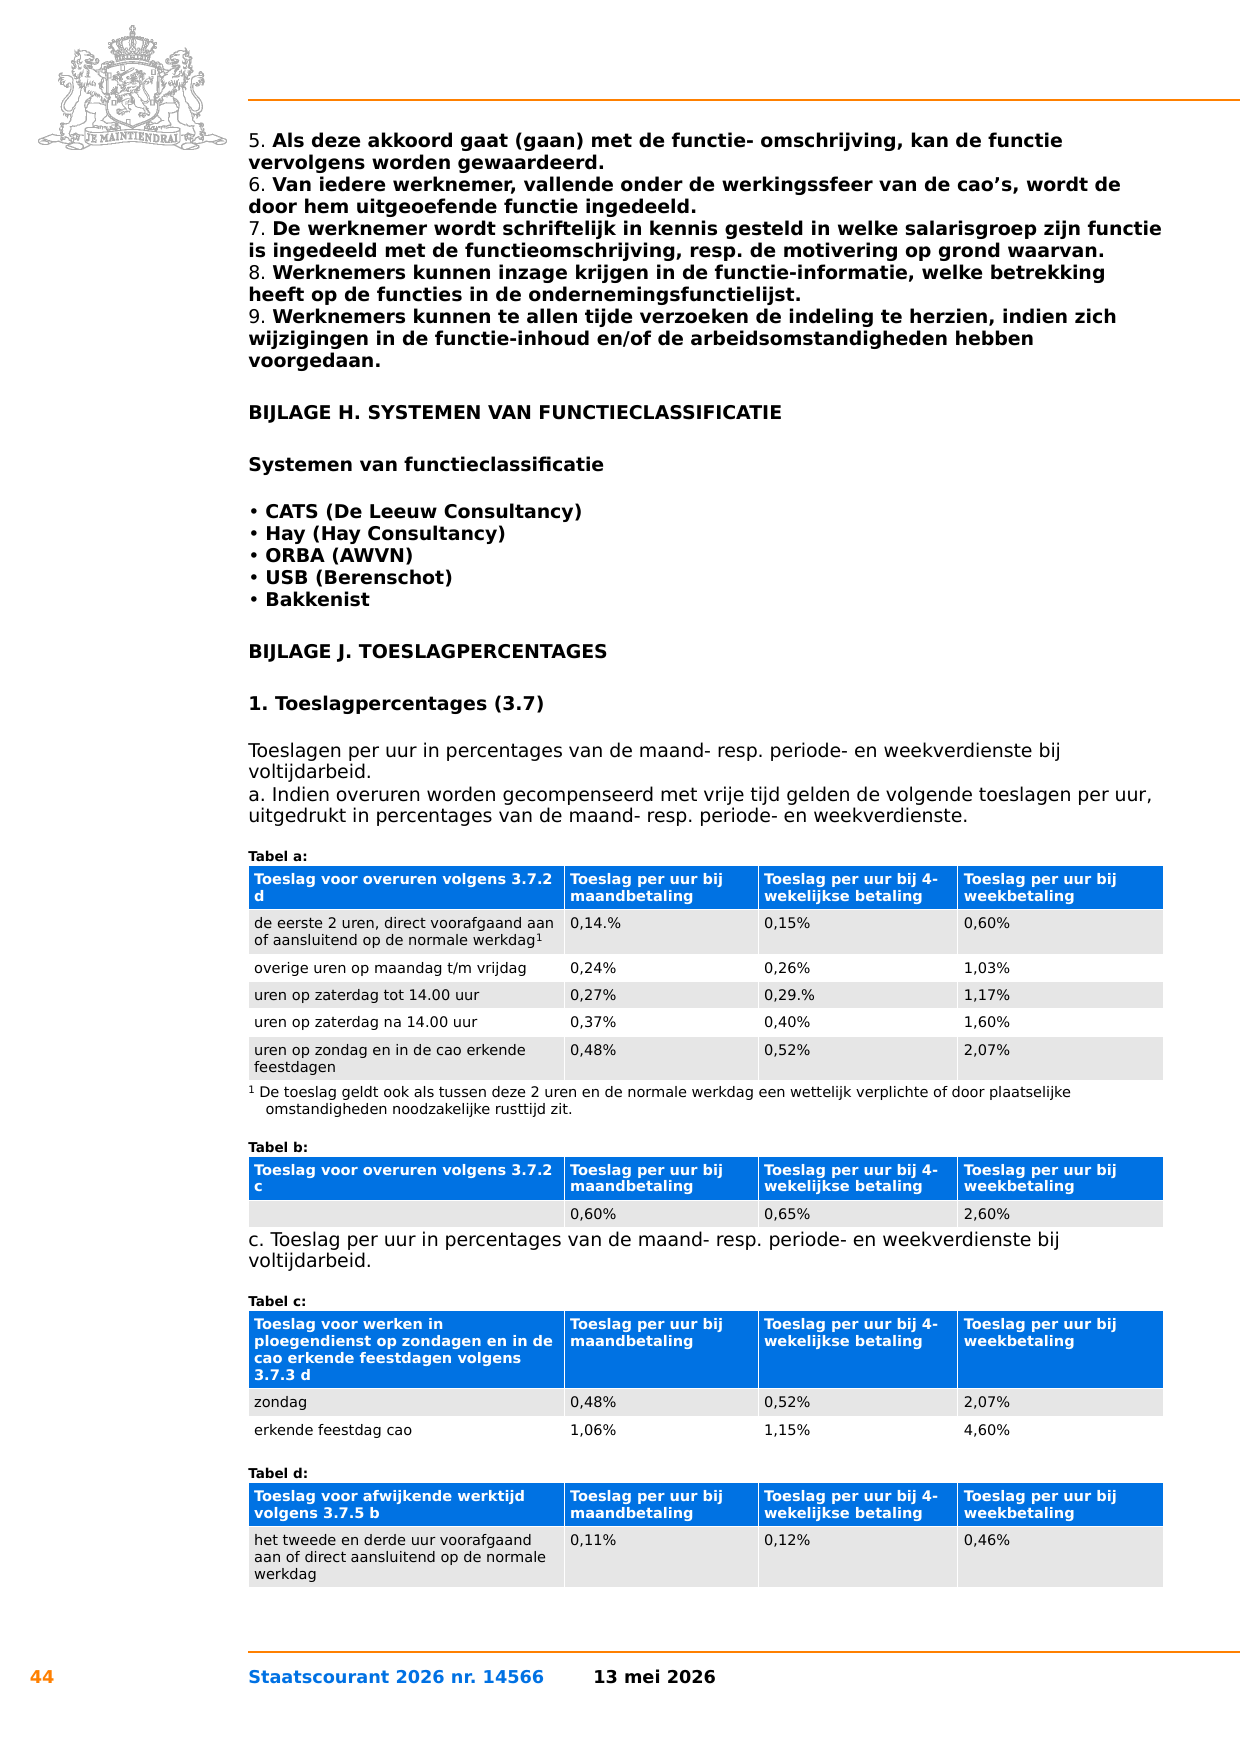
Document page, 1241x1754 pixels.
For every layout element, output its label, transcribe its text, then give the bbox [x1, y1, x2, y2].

table_cell 0,11% [565, 1527, 758, 1587]
text c. Toeslag per uur in percentages van de maand- resp. periode- en weekverdienste bij voltijdarbeid. [248, 1229, 1163, 1272]
table_header Tabel d: [248, 1466, 1163, 1482]
table_cell het tweede en derde uur voorafgaand aan of direct aansluitend op de normale werkdag [249, 1527, 564, 1587]
table_cell Toeslag per uur bij 4-wekelijkse betaling [759, 1483, 957, 1526]
table_cell 2,60% [958, 1201, 1163, 1227]
table_cell Toeslag per uur bij weekbetaling [958, 866, 1163, 909]
table_cell 1,06% [565, 1417, 758, 1443]
subtitle Systemen van functieclassificatie [248, 454, 1163, 476]
table_cell 1,17% [958, 982, 1163, 1008]
table_cell 0,26% [759, 955, 957, 981]
table_cell Toeslag voor afwijkende werktijd volgens 3.7.5 b [249, 1483, 564, 1526]
table_cell 1,15% [759, 1417, 957, 1443]
table_cell zondag [249, 1389, 564, 1416]
table_cell Toeslag per uur bij 4-wekelijkse betaling [759, 1157, 957, 1200]
subtitle 1. Toeslagpercentages (3.7) [248, 692, 1163, 714]
table_cell 0,48% [565, 1037, 758, 1080]
text • ORBA (AWVN) [248, 544, 1163, 567]
table_cell 1,60% [958, 1010, 1163, 1036]
table_cell 0,27% [565, 982, 758, 1008]
table_cell Toeslag voor werken in ploegendienst op zondagen en in de cao erkende feestdagen volgens 3.7.3 d [249, 1311, 564, 1388]
table_cell Toeslag per uur bij maandbetaling [565, 866, 758, 909]
table_cell 0,24% [565, 955, 758, 981]
table_cell de eerste 2 uren, direct voorafgaand aan of aansluitend op de normale werkdag1 [249, 910, 564, 954]
table_cell Toeslag per uur bij weekbetaling [958, 1483, 1163, 1526]
table_cell 0,60% [958, 910, 1163, 954]
text a. Indien overuren worden gecompenseerd met vrije tijd gelden de volgende toeslagen per uur, uitgedrukt in percentages van de maand- resp. periode- en weekverdienste. [248, 783, 1163, 827]
table_cell overige uren op maandag t/m vrijdag [249, 955, 564, 981]
picture [38, 25, 227, 150]
table_cell 0,15% [759, 910, 957, 954]
table_header Tabel a: [248, 849, 1163, 865]
text Toeslagen per uur in percentages van de maand- resp. periode- en weekverdienste bij voltijdarbeid. [248, 739, 1163, 783]
table_cell 4,60% [958, 1417, 1163, 1443]
table_cell 0,37% [565, 1010, 758, 1036]
table_cell 1,03% [958, 955, 1163, 981]
text 6. Van iedere werknemer, vallende onder de werkingssfeer van de cao’s, wordt de door hem uitgeoefende functie ingedeeld. [248, 174, 1163, 218]
table_cell Toeslag per uur bij 4-wekelijkse betaling [759, 1311, 957, 1388]
table_cell uren op zaterdag tot 14.00 uur [249, 982, 564, 1008]
text • Hay (Hay Consultancy) [248, 523, 1163, 544]
table_cell Toeslag per uur bij maandbetaling [565, 1311, 758, 1388]
table_cell 0,48% [565, 1389, 758, 1416]
text 7. De werknemer wordt schriftelijk in kennis gesteld in welke salarisgroep zijn functie is ingedeeld met de functieomschrijving, resp. de motivering op grond waarvan. [248, 218, 1163, 262]
table_cell uren op zaterdag na 14.00 uur [249, 1010, 564, 1036]
table_cell Toeslag voor overuren volgens 3.7.2 c [249, 1157, 564, 1200]
table_cell Toeslag voor overuren volgens 3.7.2 d [249, 866, 564, 909]
text • Bakkenist [248, 588, 1163, 611]
subtitle BIJLAGE J. TOESLAGPERCENTAGES [248, 641, 1163, 662]
text 9. Werknemers kunnen te allen tijde verzoeken de indeling te herzien, indien zich wijzigingen in de functie-inhoud en/of de arbeidsomstandigheden hebben voorgedaan. [248, 306, 1163, 372]
table_cell 0,52% [759, 1389, 957, 1416]
table_header Tabel c: [248, 1294, 1163, 1310]
text • CATS (De Leeuw Consultancy) [248, 501, 1163, 523]
text 5. Als deze akkoord gaat (gaan) met de functie- omschrijving, kan de functie vervolgens worden gewaardeerd. [248, 130, 1163, 174]
table_cell 0,60% [565, 1201, 758, 1227]
table_cell 0,46% [958, 1527, 1163, 1587]
table_cell 0,40% [759, 1010, 957, 1036]
table_cell erkende feestdag cao [249, 1417, 564, 1443]
text • USB (Berenschot) [248, 567, 1163, 588]
table_cell [249, 1201, 564, 1227]
table_cell Toeslag per uur bij maandbetaling [565, 1157, 758, 1200]
table_cell 0,14.% [565, 910, 758, 954]
table_cell Toeslag per uur bij weekbetaling [958, 1311, 1163, 1388]
table_cell 2,07% [958, 1037, 1163, 1080]
text 8. Werknemers kunnen inzage krijgen in de functie-informatie, welke betrekking heeft op de functies in de ondernemingsfunctielijst. [248, 262, 1163, 306]
table_cell 1 De toeslag geldt ook als tussen deze 2 uren en de normale werkdag een wettelijk verplichte of door plaatselijke omstandigheden noodzakelijke rusttijd zit. [248, 1081, 1163, 1118]
table_header Tabel b: [248, 1140, 1163, 1156]
table_cell Toeslag per uur bij 4-wekelijkse betaling [759, 866, 957, 909]
table_cell Toeslag per uur bij weekbetaling [958, 1157, 1163, 1200]
table_cell Toeslag per uur bij maandbetaling [565, 1483, 758, 1526]
table_cell uren op zondag en in de cao erkende feestdagen [249, 1037, 564, 1080]
table_cell 0,12% [759, 1527, 957, 1587]
table_cell 0,29.% [759, 982, 957, 1008]
table_cell 2,07% [958, 1389, 1163, 1416]
table_cell 0,52% [759, 1037, 957, 1080]
table_cell 0,65% [759, 1201, 957, 1227]
subtitle BIJLAGE H. SYSTEMEN VAN FUNCTIECLASSIFICATIE [248, 402, 1163, 424]
